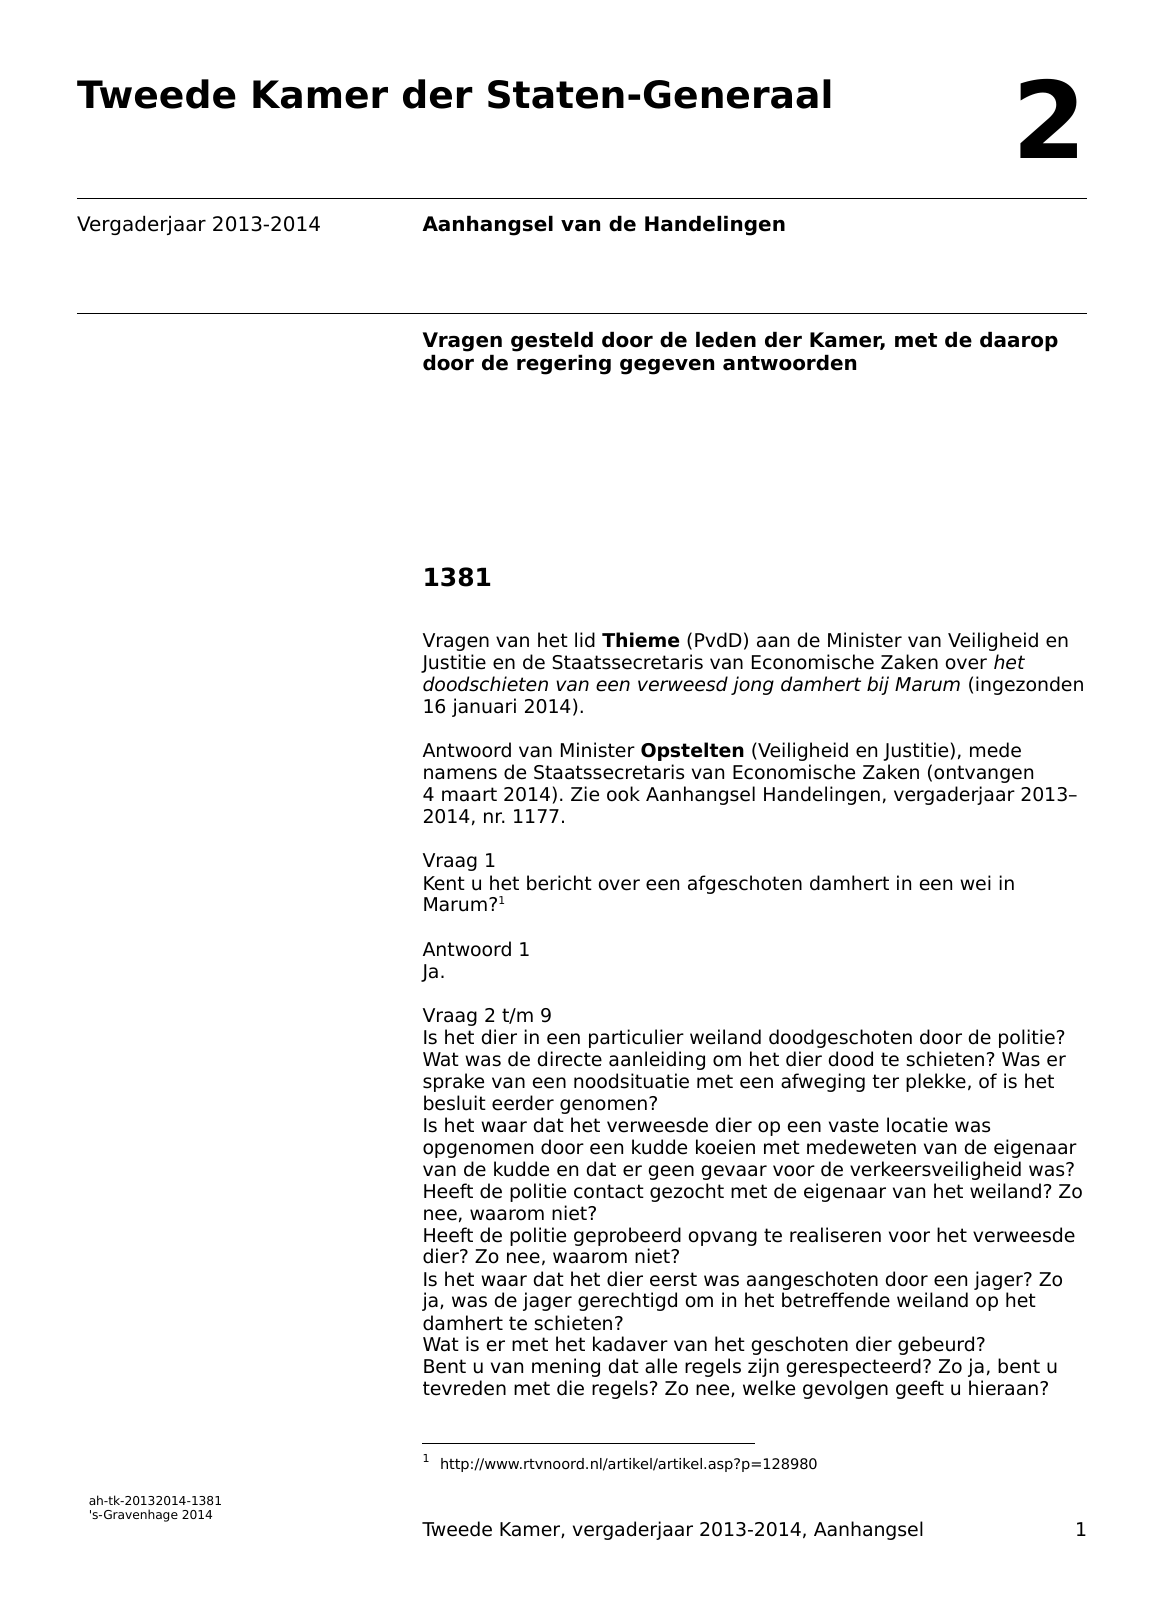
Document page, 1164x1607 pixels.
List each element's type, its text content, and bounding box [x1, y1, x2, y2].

text Kent u het bericht over een afgeschoten damhert in een wei in Marum? [422, 872, 1087, 916]
table_header Tweede Kamer der Staten-Generaal [77, 59, 886, 198]
text Bent u van mening dat alle regels zijn gerespecteerd? Zo ja, bent u tevreden met die regels? Zo nee, welke gevolgen geeft u hieraan? [422, 1356, 1087, 1400]
text Vraag 1 [422, 850, 1087, 872]
table_cell [77, 314, 422, 375]
text 's-Gravenhage 2014 [88, 1508, 323, 1522]
table_cell Vergaderjaar 2013-2014 [77, 199, 422, 313]
text Wat was de directe aanleiding om het dier dood te schieten? Was er sprake van een noodsituatie met een afweging ter plekke, of is het besluit eerder genomen? [422, 1049, 1087, 1114]
text Vragen van het lid Thieme (PvdD) aan de Minister van Veiligheid en Justitie en de Staatssecretaris van Economische Zaken over het doodschieten van een verweesd jong damhert bij Marum (ingezonden 16 januari 2014). [422, 630, 1087, 718]
text Is het waar dat het dier eerst was aangeschoten door een jager? Zo ja, was de jager gerechtigd om in het betreffende weiland op het damhert te schieten? [422, 1268, 1087, 1334]
text 1381 [422, 563, 1087, 592]
table_header 2 [886, 59, 1087, 198]
text http://www.rtvnoord.nl/artikel/artikel.asp?p=128980 [422, 1452, 1087, 1474]
text Heeft de politie contact gezocht met de eigenaar van het weiland? Zo nee, waarom niet? [422, 1181, 1087, 1224]
text Is het waar dat het verweesde dier op een vaste locatie was opgenomen door een kudde koeien met medeweten van de eigenaar van de kudde en dat er geen gevaar voor de verkeersveiligheid was? [422, 1114, 1087, 1181]
text Antwoord 1 [422, 938, 1087, 961]
text Wat is er met het kadaver van het geschoten dier gebeurd? [422, 1334, 1087, 1356]
text Antwoord van Minister Opstelten (Veiligheid en Justitie), mede namens de Staatssecretaris van Economische Zaken (ontvangen 4 maart 2014). Zie ook Aanhangsel Handelingen, vergaderjaar 2013–2014, nr. 1177. [422, 740, 1087, 828]
table_cell Aanhangsel van de Handelingen [422, 199, 1087, 313]
text Ja. [422, 961, 1087, 982]
text Heeft de politie geprobeerd opvang te realiseren voor het verweesde dier? Zo nee, waarom niet? [422, 1224, 1087, 1268]
text ah-tk-20132014-1381 [88, 1494, 323, 1508]
text Is het dier in een particulier weiland doodgeschoten door de politie? [422, 1027, 1087, 1049]
table_cell Vragen gesteld door de leden der Kamer, met de daarop door de regering gegeven antwoorden [422, 314, 1087, 375]
text Vraag 2 t/m 9 [422, 1005, 1087, 1027]
